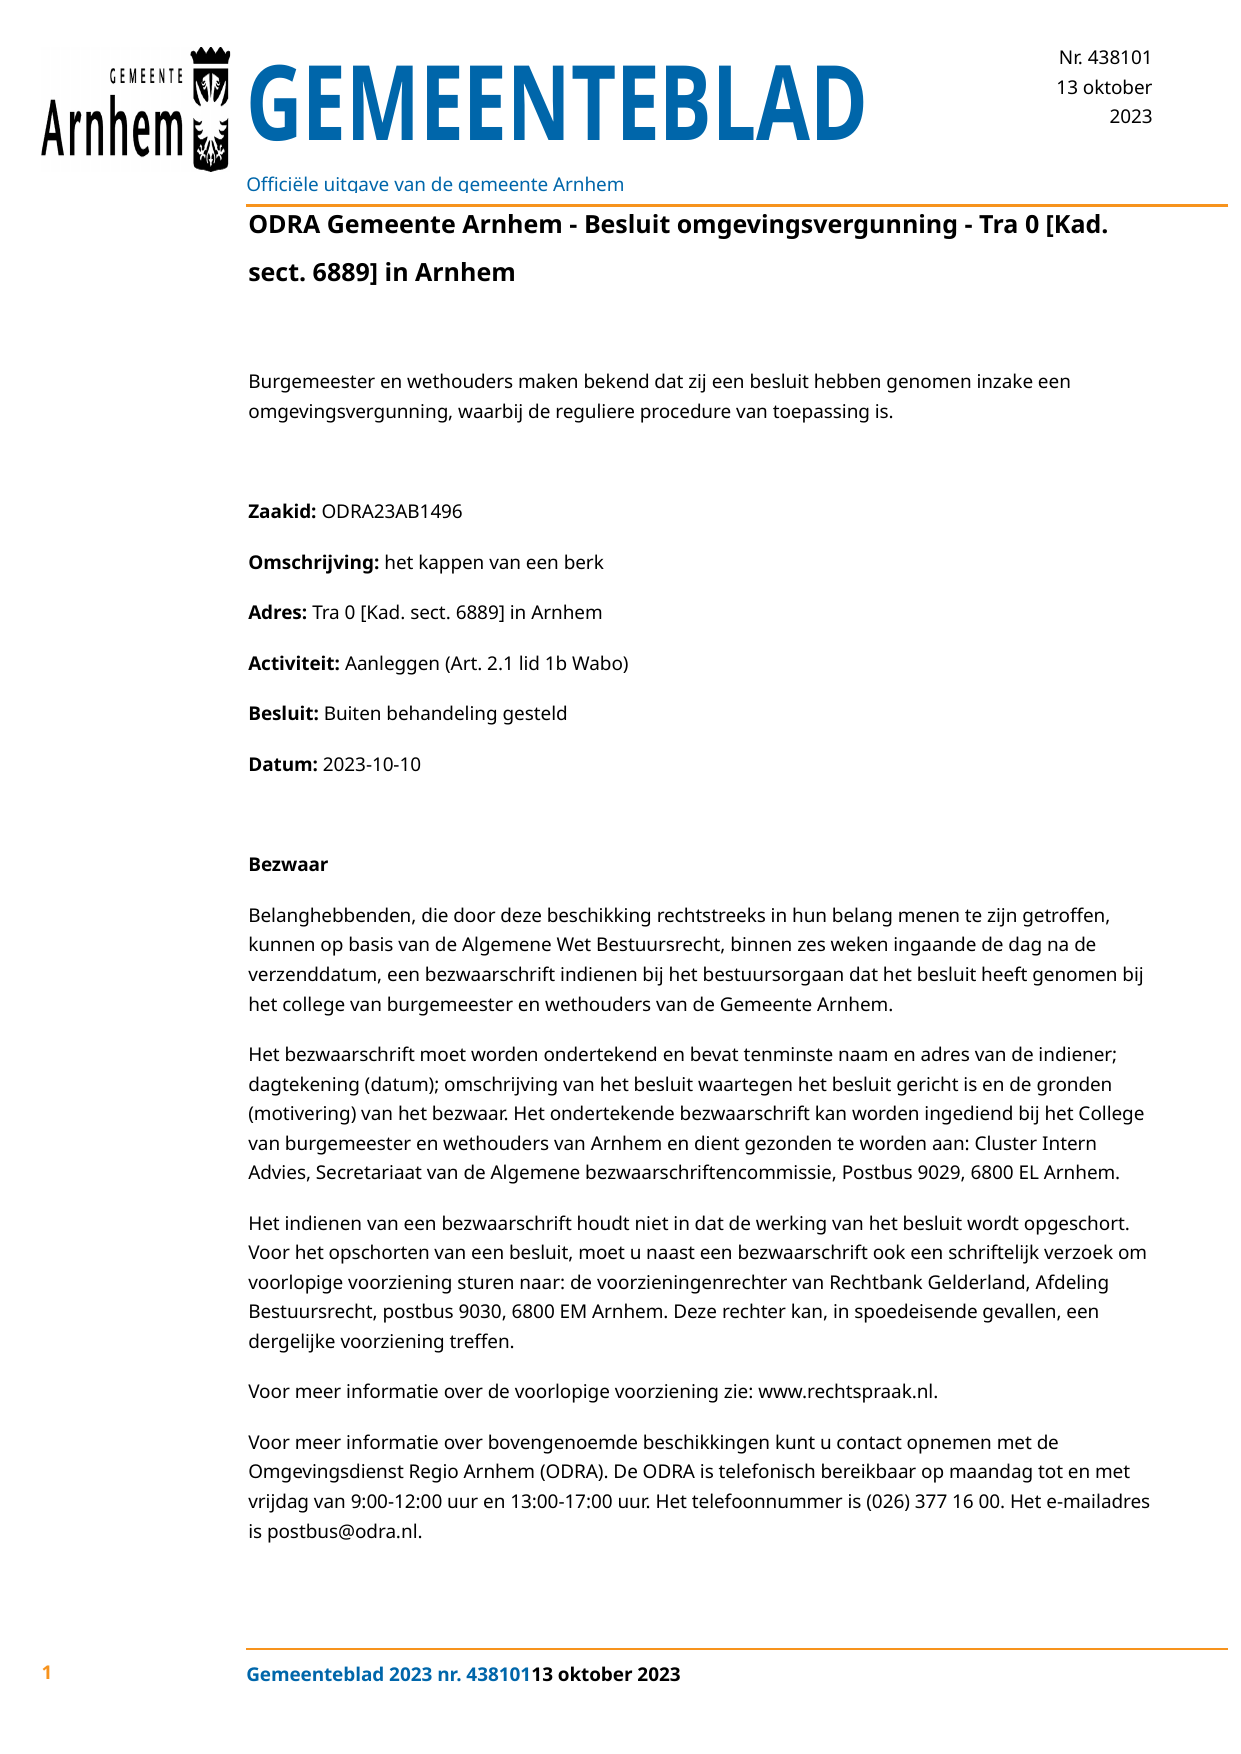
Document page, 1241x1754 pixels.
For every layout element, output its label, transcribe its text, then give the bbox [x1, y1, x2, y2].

text ODRA Gemeente Arnhem - Besluit omgevingsvergunning - Tra 0 [Kad. sect. 6889] in Arnhem [248, 207, 1152, 288]
text Belanghebbenden, die door deze beschikking rechtstreeks in hun belang menen te zijn getroffen, kunnen op basis van de Algemene Wet Bestuursrecht, binnen zes weken ingaande de dag na de verzenddatum, een bezwaarschrift indienen bij het bestuursorgaan dat het besluit heeft genomen bij het college van burgemeester en wethouders van de Gemeente Arnhem. [248, 902, 1152, 1017]
text Voor meer informatie over de voorlopige voorziening zie: www.rechtspraak.nl. [248, 1379, 1152, 1404]
text Burgemeester en wethouders maken bekend dat zij een besluit hebben genomen inzake een omgevingsvergunning, waarbij de reguliere procedure van toepassing is. [248, 368, 1152, 424]
text Voor meer informatie over bovengenoemde beschikkingen kunt u contact opnemen met de Omgevingsdienst Regio Arnhem (ODRA). De ODRA is telefonisch bereikbaar op maandag tot en met vrijdag van 9:00-12:00 uur en 13:00-17:00 uur. Het telefoonnummer is (026) 377 16 00. Het e-mailadres is postbus@odra.nl. [248, 1429, 1152, 1544]
picture [41, 47, 231, 172]
text Zaakid: ODRA23AB1496 [248, 499, 1152, 524]
text Het indienen van een bezwaarschrift houdt niet in dat de werking van het besluit wordt opgeschort. Voor het opschorten van een besluit, moet u naast een bezwaarschrift ook een schriftelijk verzoek om voorlopige voorziening sturen naar: de voorzieningenrechter van Rechtbank Gelderland, Afdeling Bestuursrecht, postbus 9030, 6800 EM Arnhem. Deze rechter kan, in spoedeisende gevallen, een dergelijke voorziening treffen. [248, 1210, 1152, 1354]
text Bezwaar [248, 852, 1152, 877]
text Besluit: Buiten behandeling gesteld [248, 700, 1152, 726]
text Het bezwaarschrift moet worden ondertekend en bevat tenminste naam en adres van de indiener; dagtekening (datum); omschrijving van het besluit waartegen het besluit gericht is en de gronden (motivering) van het bezwaar. Het ondertekende bezwaarschrift kan worden ingediend bij het College van burgemeester en wethouders van Arnhem en dient gezonden te worden aan: Cluster Intern Advies, Secretariaat van de Algemene bezwaarschriftencommissie, Postbus 9029, 6800 EL Arnhem. [248, 1041, 1152, 1185]
text Datum: 2023-10-10 [248, 751, 1152, 777]
text Omschrijving: het kappen van een berk [248, 549, 1152, 575]
text Adres: Tra 0 [Kad. sect. 6889] in Arnhem [248, 599, 1152, 625]
text Activiteit: Aanleggen (Art. 2.1 lid 1b Wabo) [248, 650, 1152, 676]
